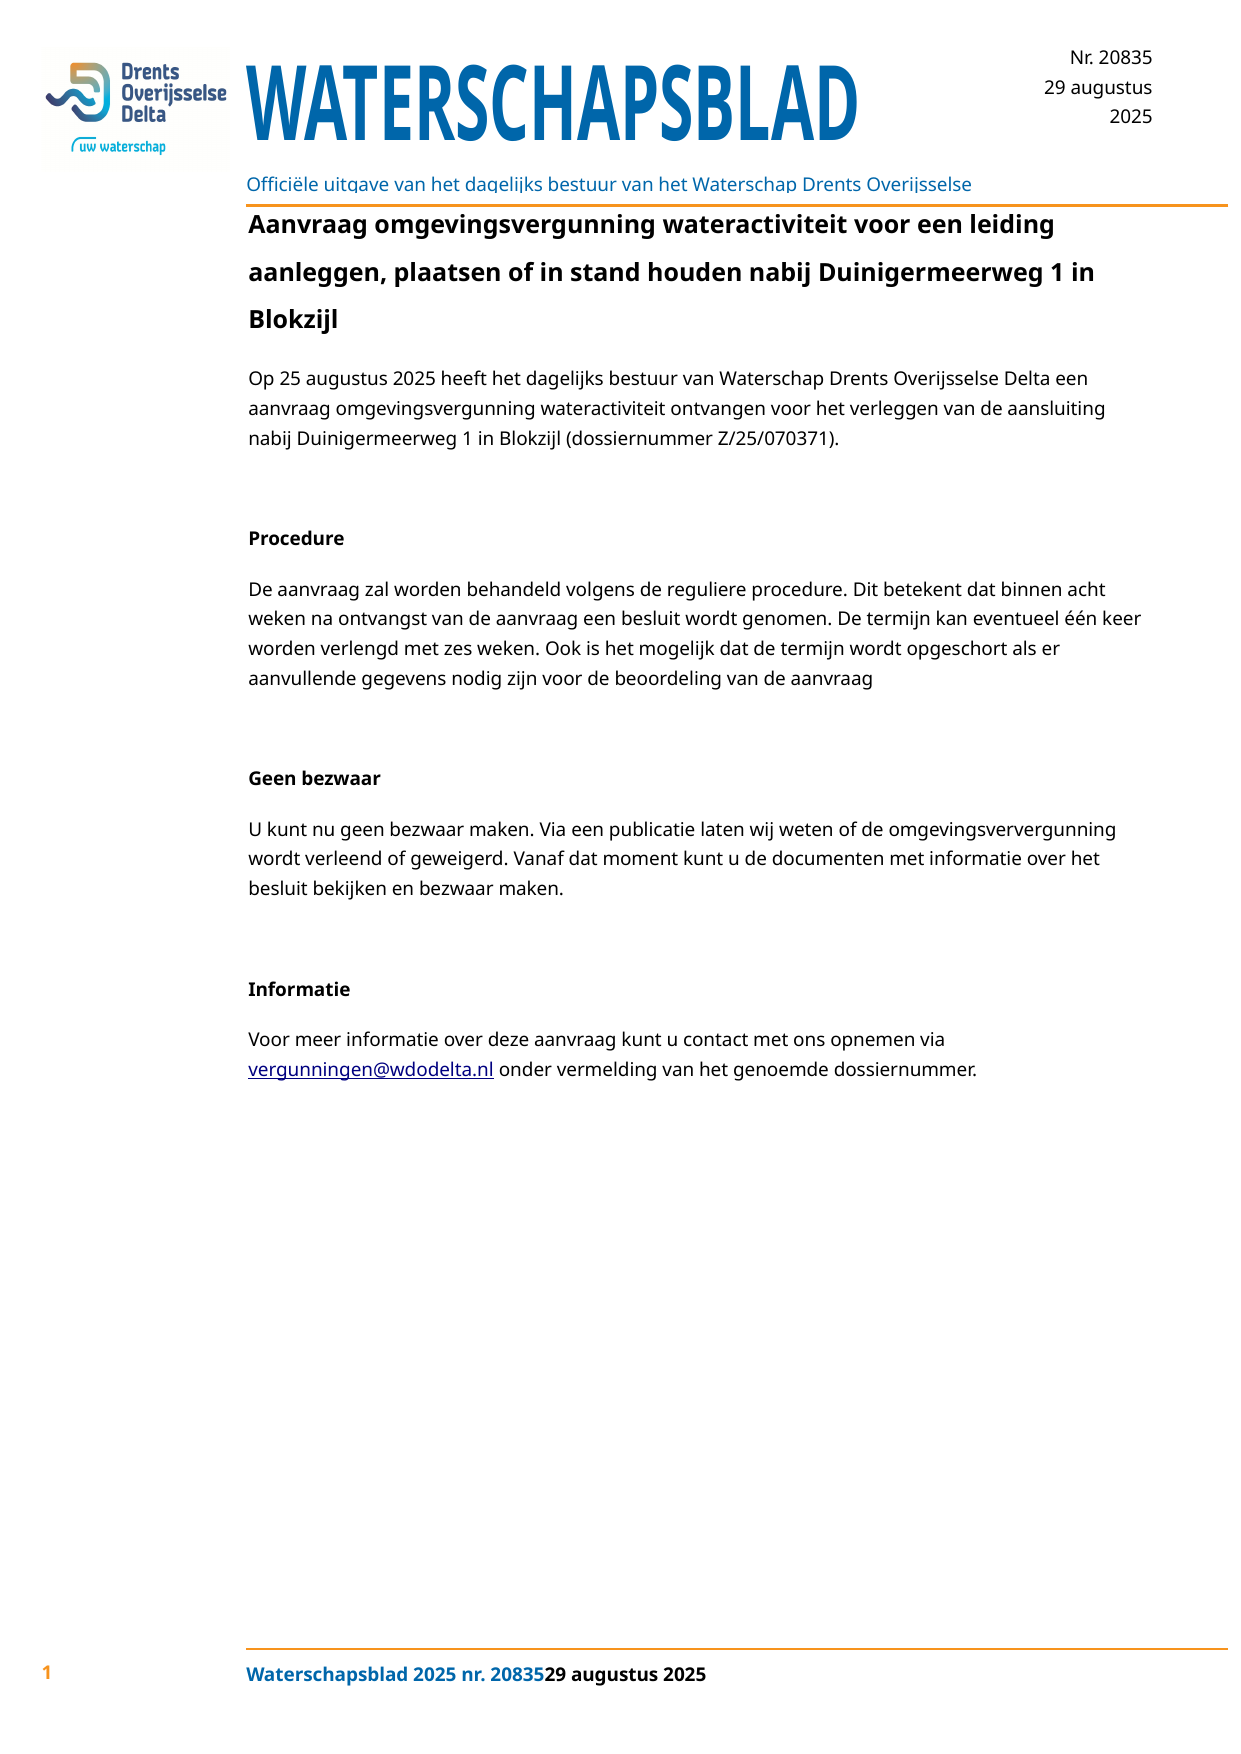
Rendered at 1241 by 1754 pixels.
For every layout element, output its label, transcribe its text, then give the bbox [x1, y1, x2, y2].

picture [41, 47, 231, 172]
text Informatie [248, 976, 1152, 1002]
text Geen bezwaar [248, 766, 1152, 791]
text Op 25 augustus 2025 heeft het dagelijks bestuur van Waterschap Drents Overijsselse Delta een aanvraag omgevingsvergunning wateractiviteit ontvangen voor het verleggen van de aansluiting nabij Duinigermeerweg 1 in Blokzijl (dossiernummer Z/25/070371). [248, 366, 1152, 450]
text U kunt nu geen bezwaar maken. Via een publicatie laten wij weten of de omgevingsververgunning wordt verleend of geweigerd. Vanaf dat moment kunt u de documenten met informatie over het besluit bekijken en bezwaar maken. [248, 816, 1152, 901]
text Aanvraag omgevingsvergunning wateractiviteit voor een leiding aanleggen, plaatsen of in stand houden nabij Duinigermeerweg 1 in Blokzijl [248, 207, 1152, 336]
text De aanvraag zal worden behandeld volgens de reguliere procedure. Dit betekent dat binnen acht weken na ontvangst van de aanvraag een besluit wordt genomen. De termijn kan eventueel één keer worden verlengd met zes weken. Ook is het mogelijk dat de termijn wordt opgeschort als er aanvullende gegevens nodig zijn voor de beoordeling van de aanvraag [248, 576, 1152, 690]
text Procedure [248, 526, 1152, 551]
text Voor meer informatie over deze aanvraag kunt u contact met ons opnemen via vergunningen@wdodelta.nl onder vermelding van het genoemde dossiernummer. [248, 1026, 1152, 1082]
